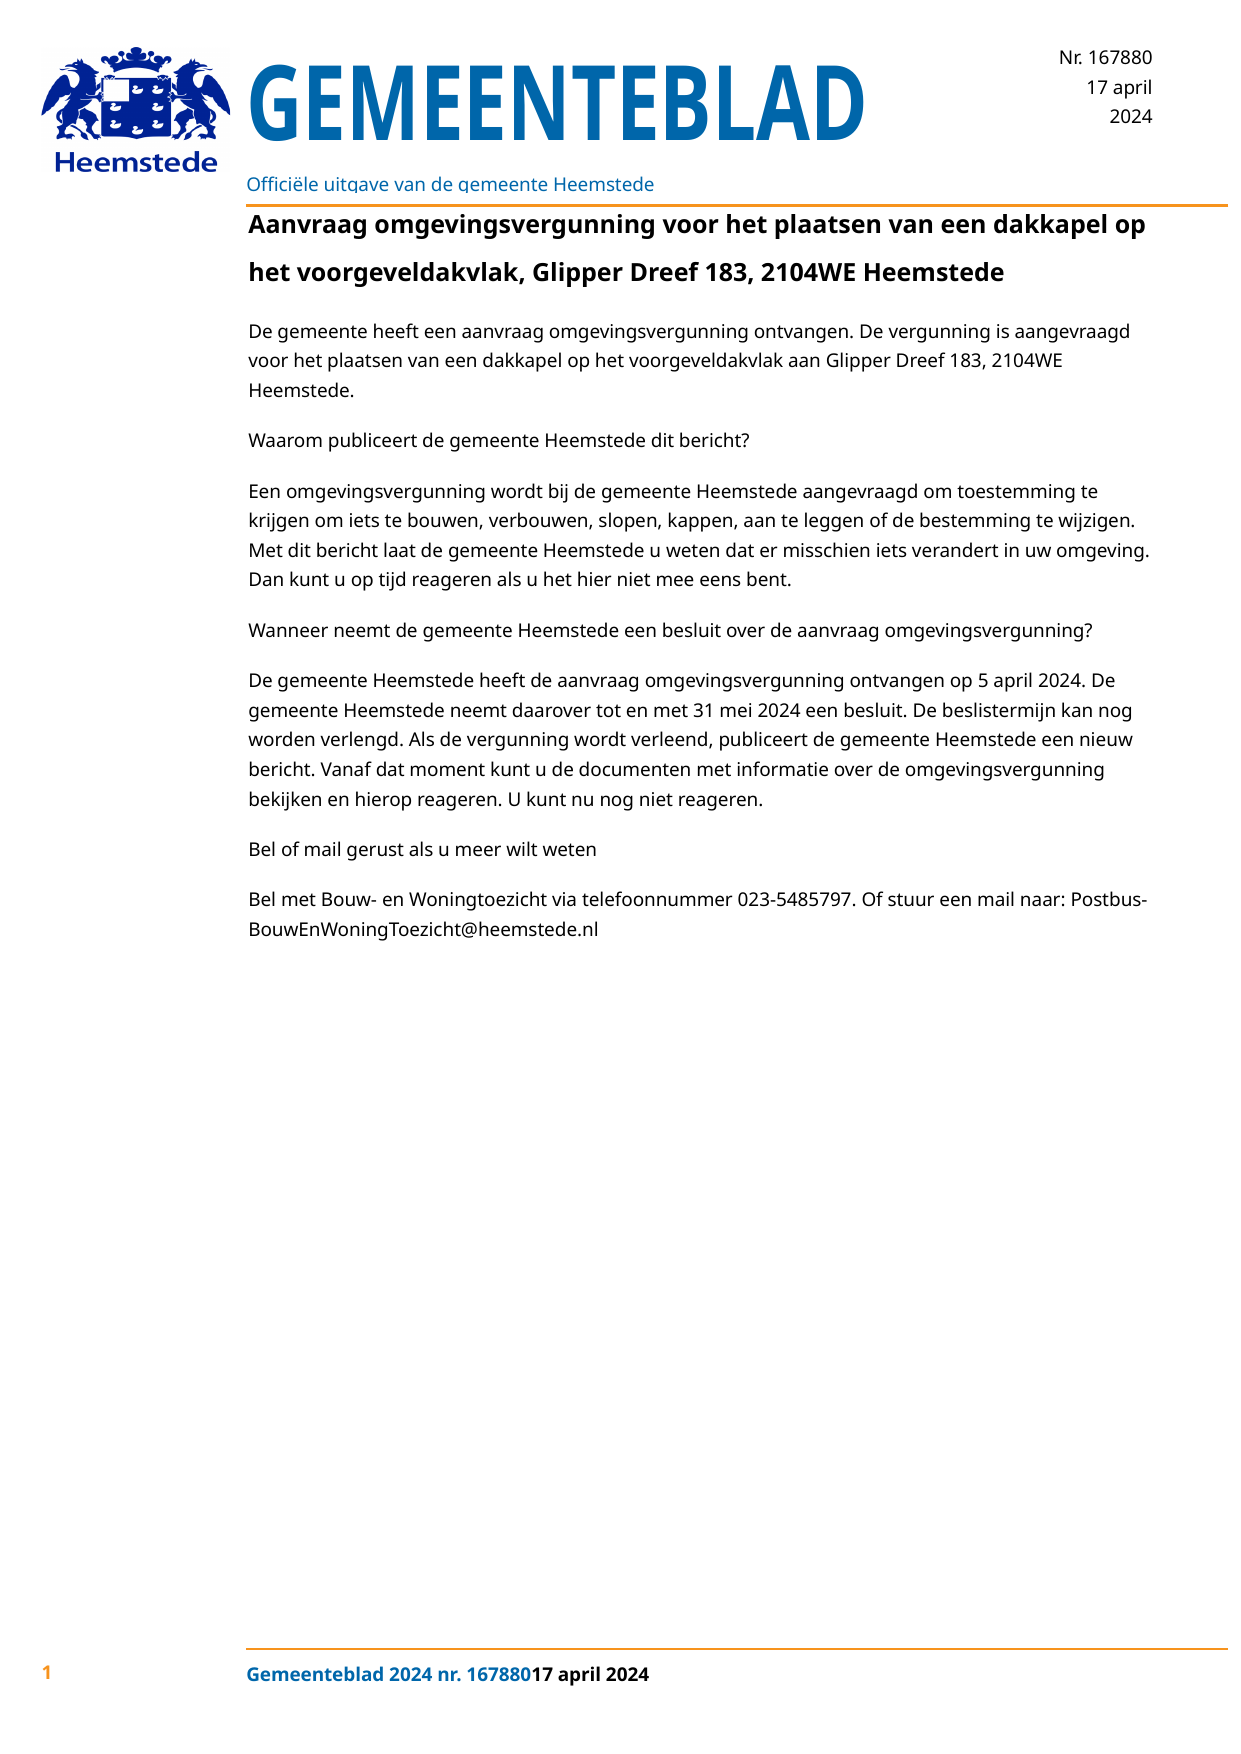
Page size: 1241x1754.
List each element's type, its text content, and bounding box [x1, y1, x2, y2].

text Een omgevingsvergunning wordt bij de gemeente Heemstede aangevraagd om toestemming te krijgen om iets te bouwen, verbouwen, slopen, kappen, aan te leggen of de bestemming te wijzigen. Met dit bericht laat de gemeente Heemstede u weten dat er misschien iets verandert in uw omgeving. Dan kunt u op tijd reageren als u het hier niet mee eens bent. [248, 478, 1152, 592]
text Wanneer neemt de gemeente Heemstede een besluit over de aanvraag omgevingsvergunning? [248, 617, 1152, 643]
text Waarom publiceert de gemeente Heemstede dit bericht? [248, 427, 1152, 453]
text De gemeente heeft een aanvraag omgevingsvergunning ontvangen. De vergunning is aangevraagd voor het plaatsen van een dakkapel op het voorgeveldakvlak aan Glipper Dreef 183, 2104WE Heemstede. [248, 318, 1152, 403]
text Aanvraag omgevingsvergunning voor het plaatsen van een dakkapel op het voorgeveldakvlak, Glipper Dreef 183, 2104WE Heemstede [248, 207, 1152, 288]
text Bel met Bouw- en Woningtoezicht via telefoonnummer 023-5485797. Of stuur een mail naar: Postbus-BouwEnWoningToezicht@heemstede.nl [248, 887, 1152, 942]
text Bel of mail gerust als u meer wilt weten [248, 836, 1152, 862]
picture [41, 47, 231, 172]
text De gemeente Heemstede heeft de aanvraag omgevingsvergunning ontvangen op 5 april 2024. De gemeente Heemstede neemt daarover tot en met 31 mei 2024 een besluit. De beslistermijn kan nog worden verlengd. Als de vergunning wordt verleend, publiceert de gemeente Heemstede een nieuw bericht. Vanaf dat moment kunt u de documenten met informatie over de omgevingsvergunning bekijken en hierop reageren. U kunt nu nog niet reageren. [248, 667, 1152, 812]
